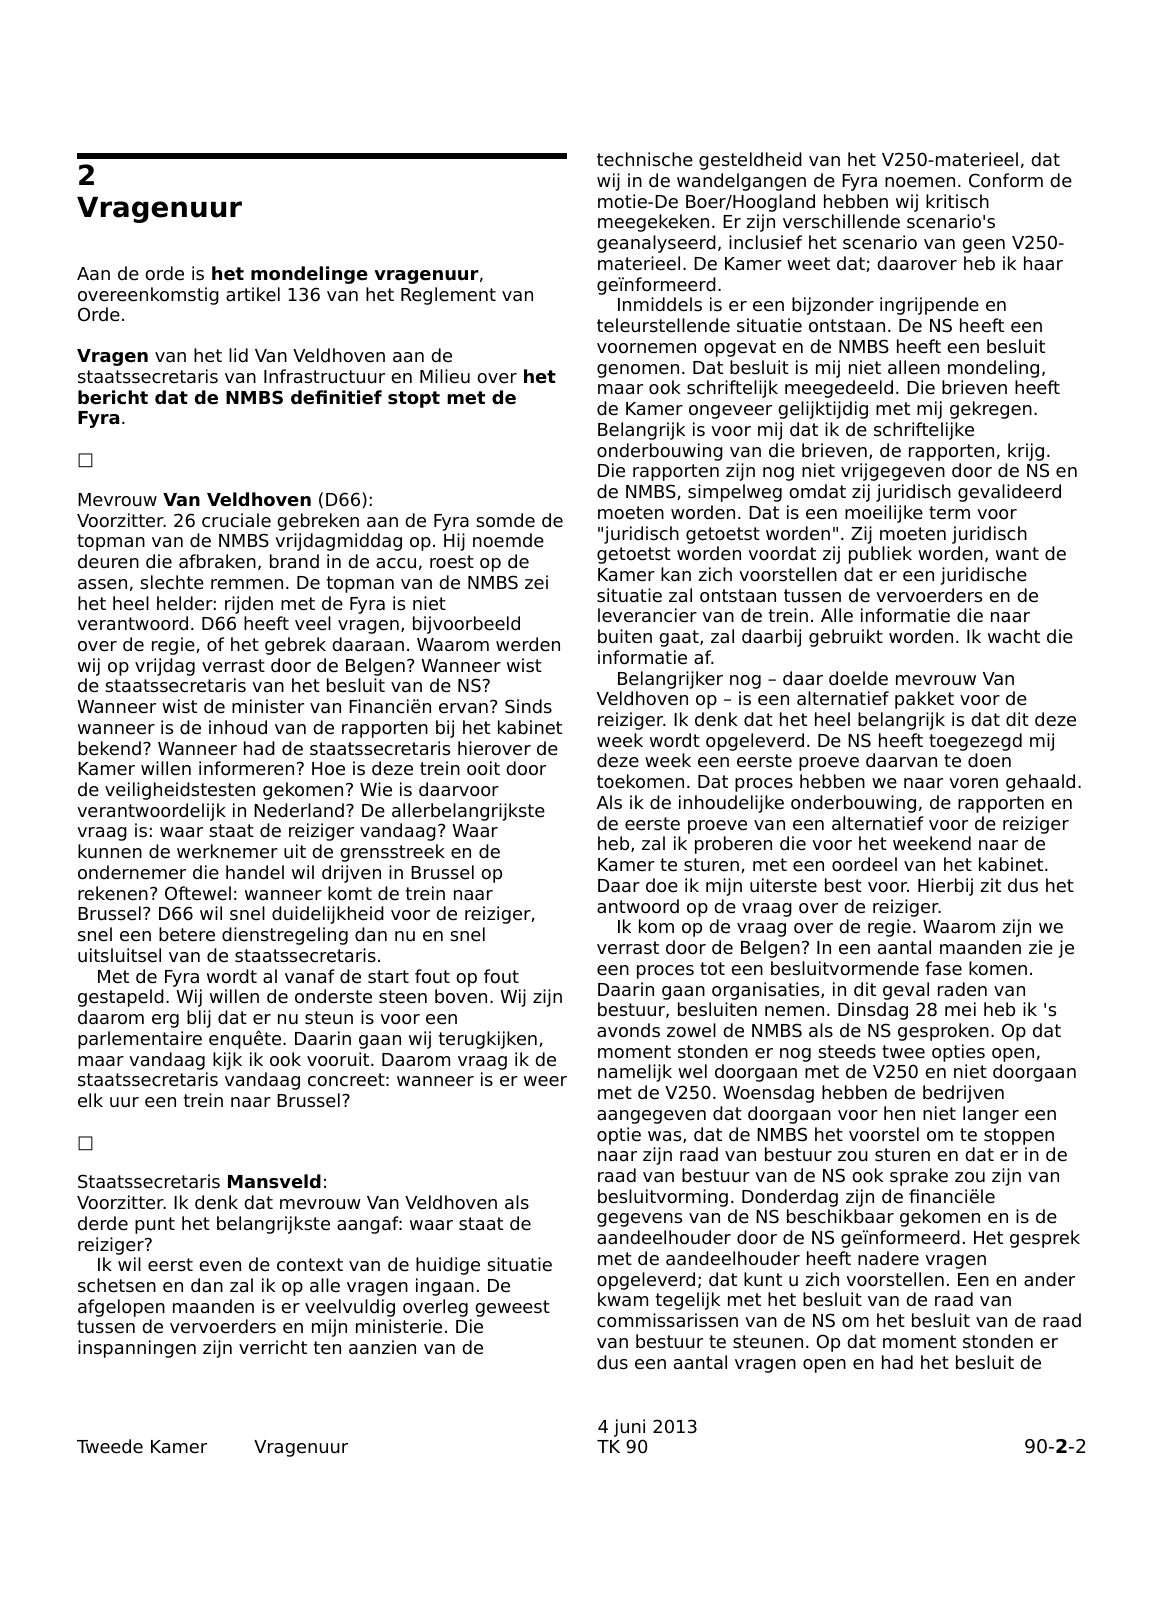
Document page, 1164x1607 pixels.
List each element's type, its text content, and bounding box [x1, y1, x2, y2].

text Belangrijker nog – daar doelde mevrouw Van Veldhoven op – is een alternatief pakket voor de reiziger. Ik denk dat het heel belangrijk is dat dit deze week wordt opgeleverd. De NS heeft toegezegd mij deze week een eerste proeve daarvan te doen toekomen. Dat proces hebben we naar voren gehaald. Als ik de inhoudelijke onderbouwing, de rapporten en de eerste proeve van een alternatief voor de reiziger heb, zal ik proberen die voor het weekend naar de Kamer te sturen, met een oordeel van het kabinet. Daar doe ik mijn uiterste best voor. Hierbij zit dus het antwoord op de vraag over de reiziger. [596, 668, 1087, 917]
text Mevrouw Van Veldhoven (D66): [77, 490, 567, 510]
text Voorzitter. 26 cruciale gebreken aan de Fyra somde de topman van de NMBS vrijdagmiddag op. Hij noemde deuren die afbraken, brand in de accu, roest op de assen, slechte remmen. De topman van de NMBS zei het heel helder: rijden met de Fyra is niet verantwoord. D66 heeft veel vragen, bijvoorbeeld over de regie, of het gebrek daaraan. Waarom werden wij op vrijdag verrast door de Belgen? Wanneer wist de staatssecretaris van het besluit van de NS? Wanneer wist de minister van Financiën ervan? Sinds wanneer is de inhoud van de rapporten bij het kabinet bekend? Wanneer had de staatssecretaris hierover de Kamer willen informeren? Hoe is deze trein ooit door de veiligheidstesten gekomen? Wie is daarvoor verantwoordelijk in Nederland? De allerbelangrijkste vraag is: waar staat de reiziger vandaag? Waar kunnen de werknemer uit de grensstreek en de ondernemer die handel wil drijven in Brussel op rekenen? Oftewel: wanneer komt de trein naar Brussel? D66 wil snel duidelijkheid voor de reiziger, snel een betere dienstregeling dan nu en snel uitsluitsel van de staatssecretaris. [77, 510, 567, 966]
text Met de Fyra wordt al vanaf de start fout op fout gestapeld. Wij willen de onderste steen boven. Wij zijn daarom erg blij dat er nu steun is voor een parlementaire enquête. Daarin gaan wij terugkijken, maar vandaag kijk ik ook vooruit. Daarom vraag ik de staatssecretaris vandaag concreet: wanneer is er weer elk uur een trein naar Brussel? [77, 966, 567, 1112]
text Inmiddels is er een bijzonder ingrijpende en teleurstellende situatie ontstaan. De NS heeft een voornemen opgevat en de NMBS heeft een besluit genomen. Dat besluit is mij niet alleen mondeling, maar ook schriftelijk meegedeeld. Die brieven heeft de Kamer ongeveer gelijktijdig met mij gekregen. Belangrijk is voor mij dat ik de schriftelijke onderbouwing van die brieven, de rapporten, krijg. Die rapporten zijn nog niet vrijgegeven door de NS en de NMBS, simpelweg omdat zij juridisch gevalideerd moeten worden. Dat is een moeilijke term voor "juridisch getoetst worden". Zij moeten juridisch getoetst worden voordat zij publiek worden, want de Kamer kan zich voorstellen dat er een juridische situatie zal ontstaan tussen de vervoerders en de leverancier van de trein. Alle informatie die naar buiten gaat, zal daarbij gebruikt worden. Ik wacht die informatie af. [596, 295, 1087, 668]
text □ [77, 449, 567, 470]
text Vragen van het lid Van Veldhoven aan de staatssecretaris van Infrastructuur en Milieu over het bericht dat de NMBS definitief stopt met de Fyra. [77, 346, 567, 429]
text Staatssecretaris Mansveld: [77, 1172, 567, 1193]
text technische gesteldheid van het V250-materieel, dat wij in de wandelgangen de Fyra noemen. Conform de motie-De Boer/Hoogland hebben wij kritisch meegekeken. Er zijn verschillende scenario's geanalyseerd, inclusief het scenario van geen V250-materieel. De Kamer weet dat; daarover heb ik haar geïnformeerd. [596, 150, 1087, 295]
text Voorzitter. Ik denk dat mevrouw Van Veldhoven als derde punt het belangrijkste aangaf: waar staat de reiziger? [77, 1193, 567, 1255]
text Ik kom op de vraag over de regie. Waarom zijn we verrast door de Belgen? In een aantal maanden zie je een proces tot een besluitvormende fase komen. Daarin gaan organisaties, in dit geval raden van bestuur, besluiten nemen. Dinsdag 28 mei heb ik 's avonds zowel de NMBS als de NS gesproken. Op dat moment stonden er nog steeds twee opties open, namelijk wel doorgaan met de V250 en niet doorgaan met de V250. Woensdag hebben de bedrijven aangegeven dat doorgaan voor hen niet langer een optie was, dat de NMBS het voorstel om te stoppen naar zijn raad van bestuur zou sturen en dat er in de raad van bestuur van de NS ook sprake zou zijn van besluitvorming. Donderdag zijn de financiële gegevens van de NS beschikbaar gekomen en is de aandeelhouder door de NS geïnformeerd. Het gesprek met de aandeelhouder heeft nadere vragen opgeleverd; dat kunt u zich voorstellen. Een en ander kwam tegelijk met het besluit van de raad van commissarissen van de NS om het besluit van de raad van bestuur te steunen. Op dat moment stonden er dus een aantal vragen open en had het besluit de [596, 917, 1087, 1373]
text Ik wil eerst even de context van de huidige situatie schetsen en dan zal ik op alle vragen ingaan. De afgelopen maanden is er veelvuldig overleg geweest tussen de vervoerders en mijn ministerie. Die inspanningen zijn verricht ten aanzien van de [77, 1255, 567, 1359]
title 2 Vragenuur [77, 159, 567, 224]
text Aan de orde is het mondelinge vragenuur, overeenkomstig artikel 136 van het Reglement van Orde. [77, 264, 567, 326]
text □ [77, 1132, 567, 1152]
